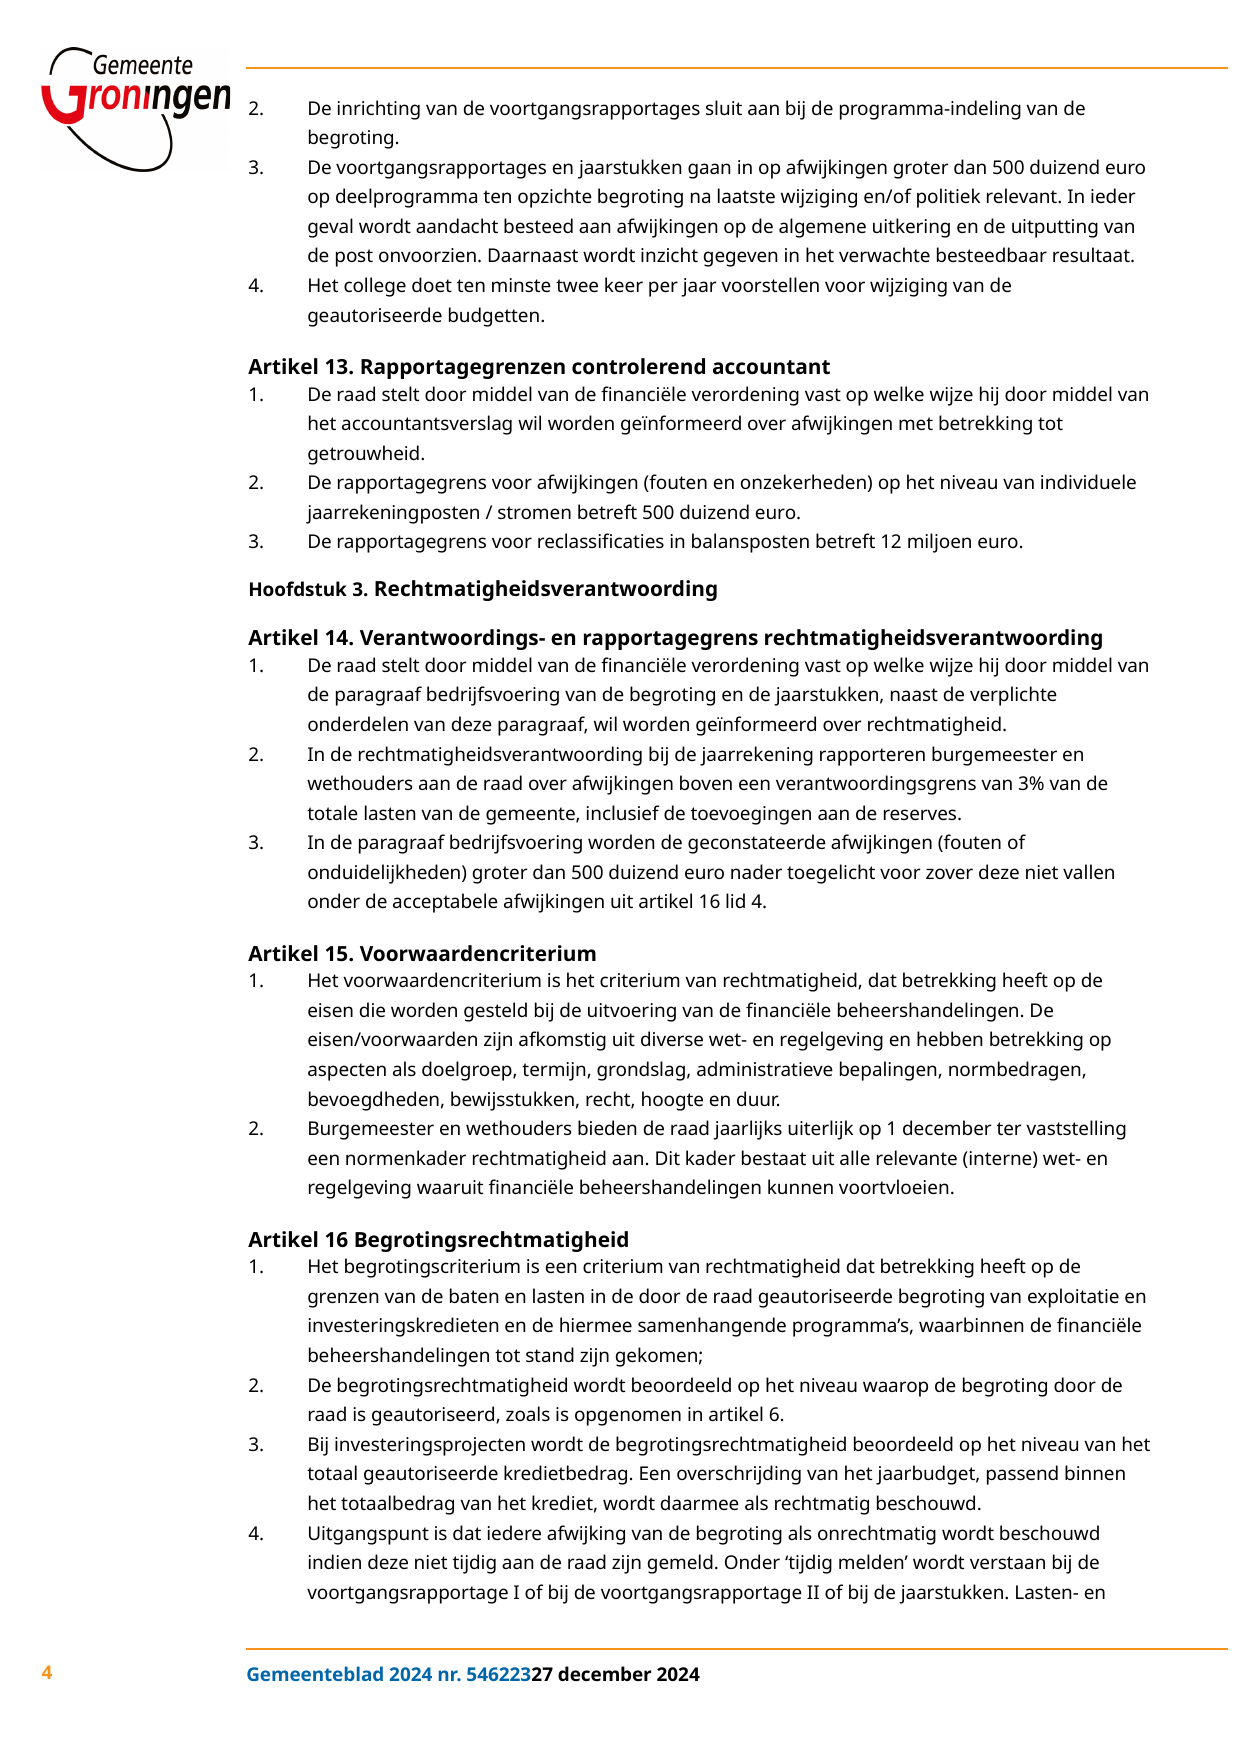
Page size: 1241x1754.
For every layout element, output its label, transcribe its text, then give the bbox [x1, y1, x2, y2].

text Hoofdstuk 3. Rechtmatigheidsverantwoording [248, 574, 1152, 603]
list De rapportagegrens voor afwijkingen (fouten en onzekerheden) op het niveau van individuele jaarrekeningposten / stromen betreft 500 duizend euro. [248, 469, 1152, 525]
list Bij investeringsprojecten wordt de begrotingsrechtmatigheid beoordeeld op het niveau van het totaal geautoriseerde kredietbedrag. Een overschrijding van het jaarbudget, passend binnen het totaalbedrag van het krediet, wordt daarmee als rechtmatig beschouwd. [248, 1431, 1152, 1516]
list Het college doet ten minste twee keer per jaar voorstellen voor wijziging van de geautoriseerde budgetten. [248, 272, 1152, 328]
list In de rechtmatigheidsverantwoording bij de jaarrekening rapporteren burgemeester en wethouders aan de raad over afwijkingen boven een verantwoordingsgrens van 3% van de totale lasten van de gemeente, inclusief de toevoegingen aan de reserves. [248, 741, 1152, 826]
list De rapportagegrens voor reclassificaties in balansposten betreft 12 miljoen euro. [248, 529, 1152, 554]
text Artikel 15. Voorwaardencriterium [248, 939, 1152, 967]
list De voortgangsrapportages en jaarstukken gaan in op afwijkingen groter dan 500 duizend euro op deelprogramma ten opzichte begroting na laatste wijziging en/of politiek relevant. In ieder geval wordt aandacht besteed aan afwijkingen op de algemene uitkering en de uitputting van de post onvoorzien. Daarnaast wordt inzicht gegeven in het verwachte besteedbaar resultaat. [248, 154, 1152, 268]
list De raad stelt door middel van de financiële verordening vast op welke wijze hij door middel van het accountantsverslag wil worden geïnformeerd over afwijkingen met betrekking tot getrouwheid. [248, 381, 1152, 466]
list De raad stelt door middel van de financiële verordening vast op welke wijze hij door middel van de paragraaf bedrijfsvoering van de begroting en de jaarstukken, naast de verplichte onderdelen van deze paragraaf, wil worden geïnformeerd over rechtmatigheid. [248, 652, 1152, 737]
text Artikel 16 Begrotingsrechtmatigheid [248, 1225, 1152, 1253]
list Het voorwaardencriterium is het criterium van rechtmatigheid, dat betrekking heeft op de eisen die worden gesteld bij de uitvoering van de financiële beheershandelingen. De eisen/voorwaarden zijn afkomstig uit diverse wet- en regelgeving en hebben betrekking op aspecten als doelgroep, termijn, grondslag, administratieve bepalingen, normbedragen, bevoegdheden, bewijsstukken, recht, hoogte en duur. [248, 967, 1152, 1112]
list Het begrotingscriterium is een criterium van rechtmatigheid dat betrekking heeft op de grenzen van de baten en lasten in de door de raad geautoriseerde begroting van exploitatie en investeringskredieten en de hiermee samenhangende programma’s, waarbinnen de financiële beheershandelingen tot stand zijn gekomen; [248, 1253, 1152, 1368]
list De begrotingsrechtmatigheid wordt beoordeeld op het niveau waarop de begroting door de raad is geautoriseerd, zoals is opgenomen in artikel 6. [248, 1372, 1152, 1427]
text Artikel 13. Rapportagegrenzen controlerend accountant [248, 352, 1152, 381]
list Uitgangspunt is dat iedere afwijking van de begroting als onrechtmatig wordt beschouwd indien deze niet tijdig aan de raad zijn gemeld. Onder ‘tijdig melden’ wordt verstaan bij de voortgangsrapportage I of bij de voortgangsrapportage II of bij de jaarstukken. Lasten- en [248, 1520, 1152, 1604]
text Artikel 14. Verantwoordings- en rapportagegrens rechtmatigheidsverantwoording [248, 623, 1152, 652]
list De inrichting van de voortgangsrapportages sluit aan bij de programma-indeling van de begroting. [248, 95, 1152, 150]
list Burgemeester en wethouders bieden de raad jaarlijks uiterlijk op 1 december ter vaststelling een normenkader rechtmatigheid aan. Dit kader bestaat uit alle relevante (interne) wet- en regelgeving waaruit financiële beheershandelingen kunnen voortvloeien. [248, 1115, 1152, 1200]
list In de paragraaf bedrijfsvoering worden de geconstateerde afwijkingen (fouten of onduidelijkheden) groter dan 500 duizend euro nader toegelicht voor zover deze niet vallen onder de acceptabele afwijkingen uit artikel 16 lid 4. [248, 829, 1152, 914]
picture [41, 47, 231, 172]
